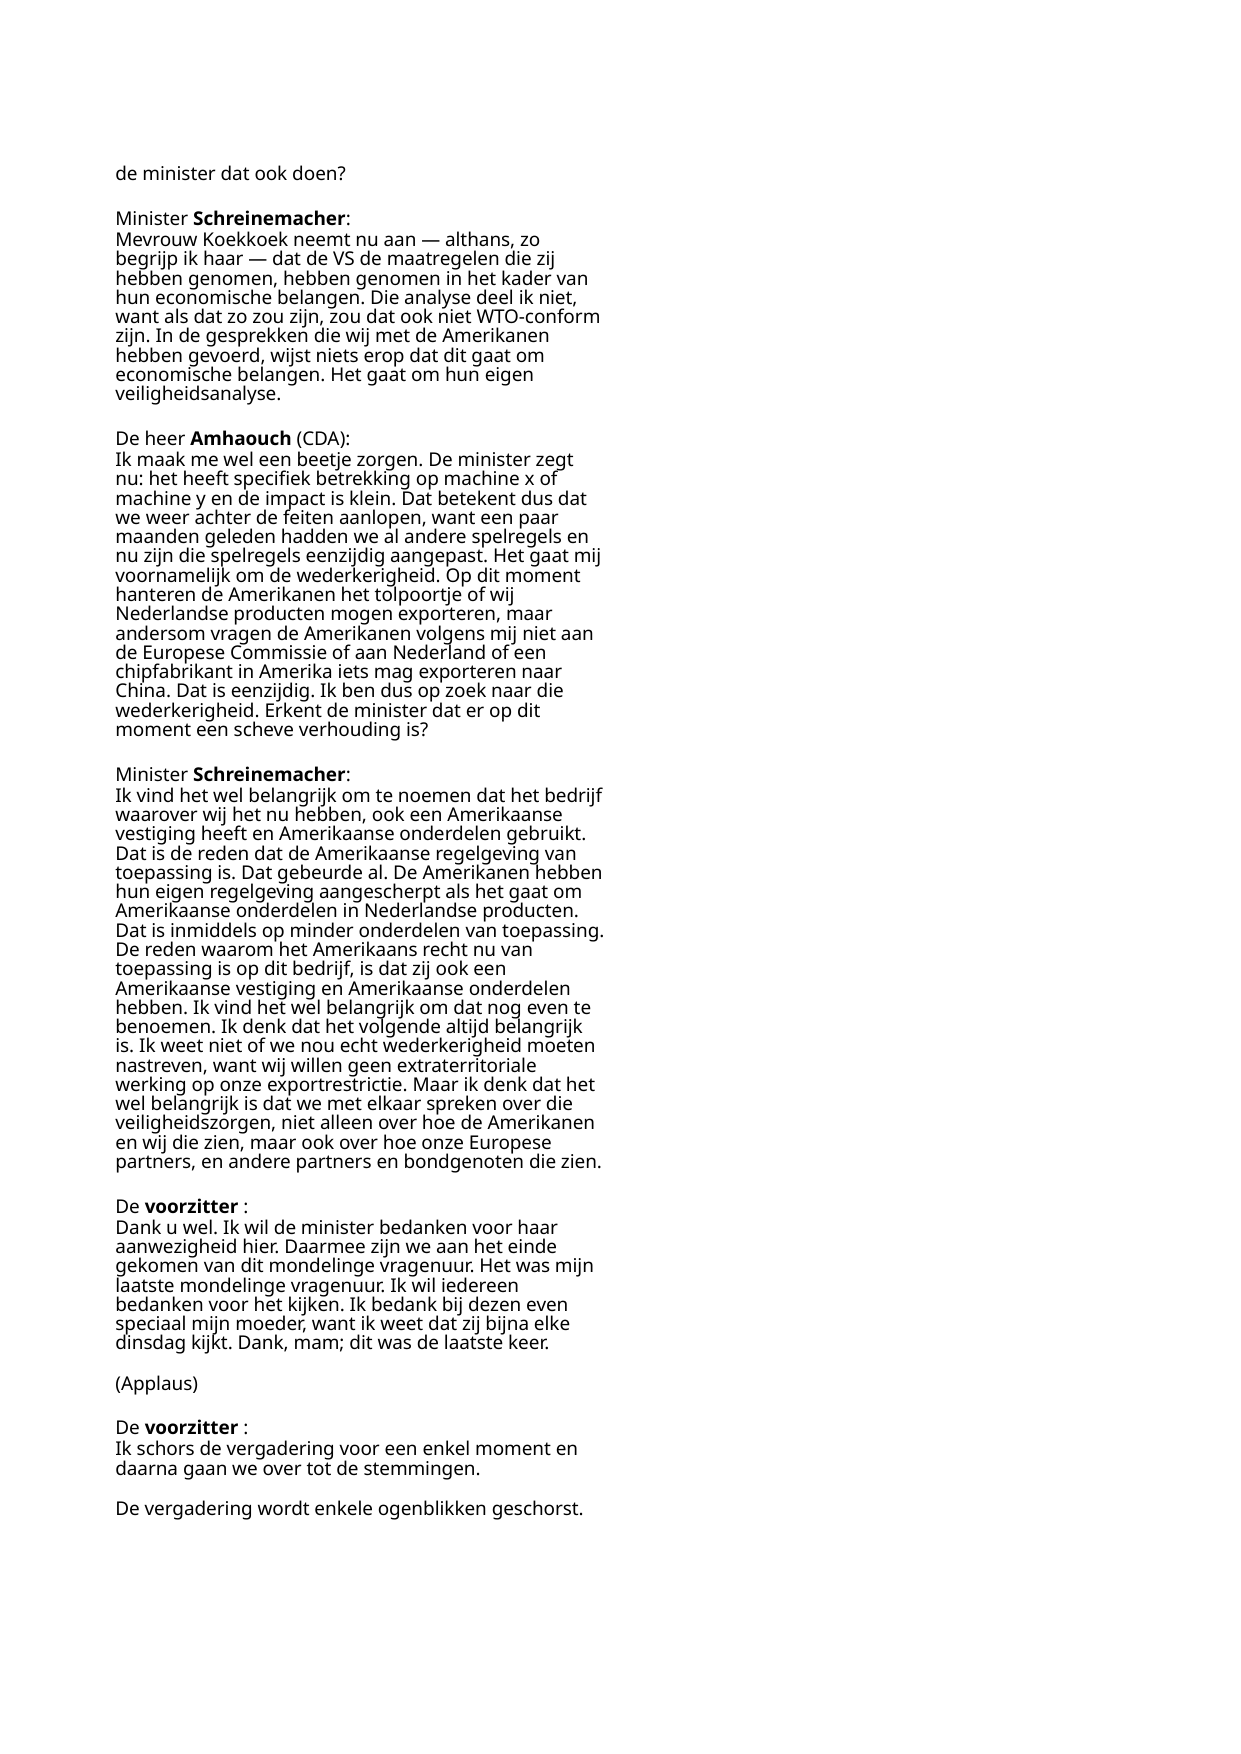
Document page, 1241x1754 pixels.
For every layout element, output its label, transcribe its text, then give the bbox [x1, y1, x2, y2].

text De voorzitter : [115, 1193, 605, 1219]
text de minister dat ook doen? [115, 165, 605, 184]
text De vergadering wordt enkele ogenblikken geschorst. [115, 1500, 605, 1519]
text Mevrouw Koekkoek neemt nu aan — althans, zo begrijp ik haar — dat de VS de maatregelen die zij hebben genomen, hebben genomen in het kader van hun economische belangen. Die analyse deel ik niet, want als dat zo zou zijn, zou dat ook niet WTO-conform zijn. In de gesprekken die wij met de Amerikanen hebben gevoerd, wijst niets erop dat dit gaat om economische belangen. Het gaat om hun eigen veiligheidsanalyse. [115, 231, 605, 404]
text Dank u wel. Ik wil de minister bedanken voor haar aanwezigheid hier. Daarmee zijn we aan het einde gekomen van dit mondelinge vragenuur. Het was mijn laatste mondelinge vragenuur. Ik wil iedereen bedanken voor het kijken. Ik bedank bij dezen even speciaal mijn moeder, want ik weet dat zij bijna elke dinsdag kijkt. Dank, mam; dit was de laatste keer. [115, 1219, 605, 1354]
text Ik schors de vergadering voor een enkel moment en daarna gaan we over tot de stemmingen. [115, 1440, 605, 1479]
text Ik vind het wel belangrijk om te noemen dat het bedrijf waarover wij het nu hebben, ook een Amerikaanse vestiging heeft en Amerikaanse onderdelen gebruikt. Dat is de reden dat de Amerikaanse regelgeving van toepassing is. Dat gebeurde al. De Amerikanen hebben hun eigen regelgeving aangescherpt als het gaat om Amerikaanse onderdelen in Nederlandse producten. Dat is inmiddels op minder onderdelen van toepassing. De reden waarom het Amerikaans recht nu van toepassing is op dit bedrijf, is dat zij ook een Amerikaanse vestiging en Amerikaanse onderdelen hebben. Ik vind het wel belangrijk om dat nog even te benoemen. Ik denk dat het volgende altijd belangrijk is. Ik weet niet of we nou echt wederkerigheid moeten nastreven, want wij willen geen extraterritoriale werking op onze exportrestrictie. Maar ik denk dat het wel belangrijk is dat we met elkaar spreken over die veiligheidszorgen, niet alleen over hoe de Amerikanen en wij die zien, maar ook over hoe onze Europese partners, en andere partners en bondgenoten die zien. [115, 787, 605, 1172]
text Minister Schreinemacher: [115, 761, 605, 787]
text Minister Schreinemacher: [115, 205, 605, 231]
text (Applaus) [115, 1374, 605, 1394]
text Ik maak me wel een beetje zorgen. De minister zegt nu: het heeft specifiek betrekking op machine x of machine y en de impact is klein. Dat betekent dus dat we weer achter de feiten aanlopen, want een paar maanden geleden hadden we al andere spelregels en nu zijn die spelregels eenzijdig aangepast. Het gaat mij voornamelijk om de wederkerigheid. Op dit moment hanteren de Amerikanen het tolpoortje of wij Nederlandse producten mogen exporteren, maar andersom vragen de Amerikanen volgens mij niet aan de Europese Commissie of aan Nederland of een chipfabrikant in Amerika iets mag exporteren naar China. Dat is eenzijdig. Ik ben dus op zoek naar die wederkerigheid. Erkent de minister dat er op dit moment een scheve verhouding is? [115, 451, 605, 740]
text De voorzitter : [115, 1414, 605, 1440]
text De heer Amhaouch (CDA): [115, 425, 605, 451]
